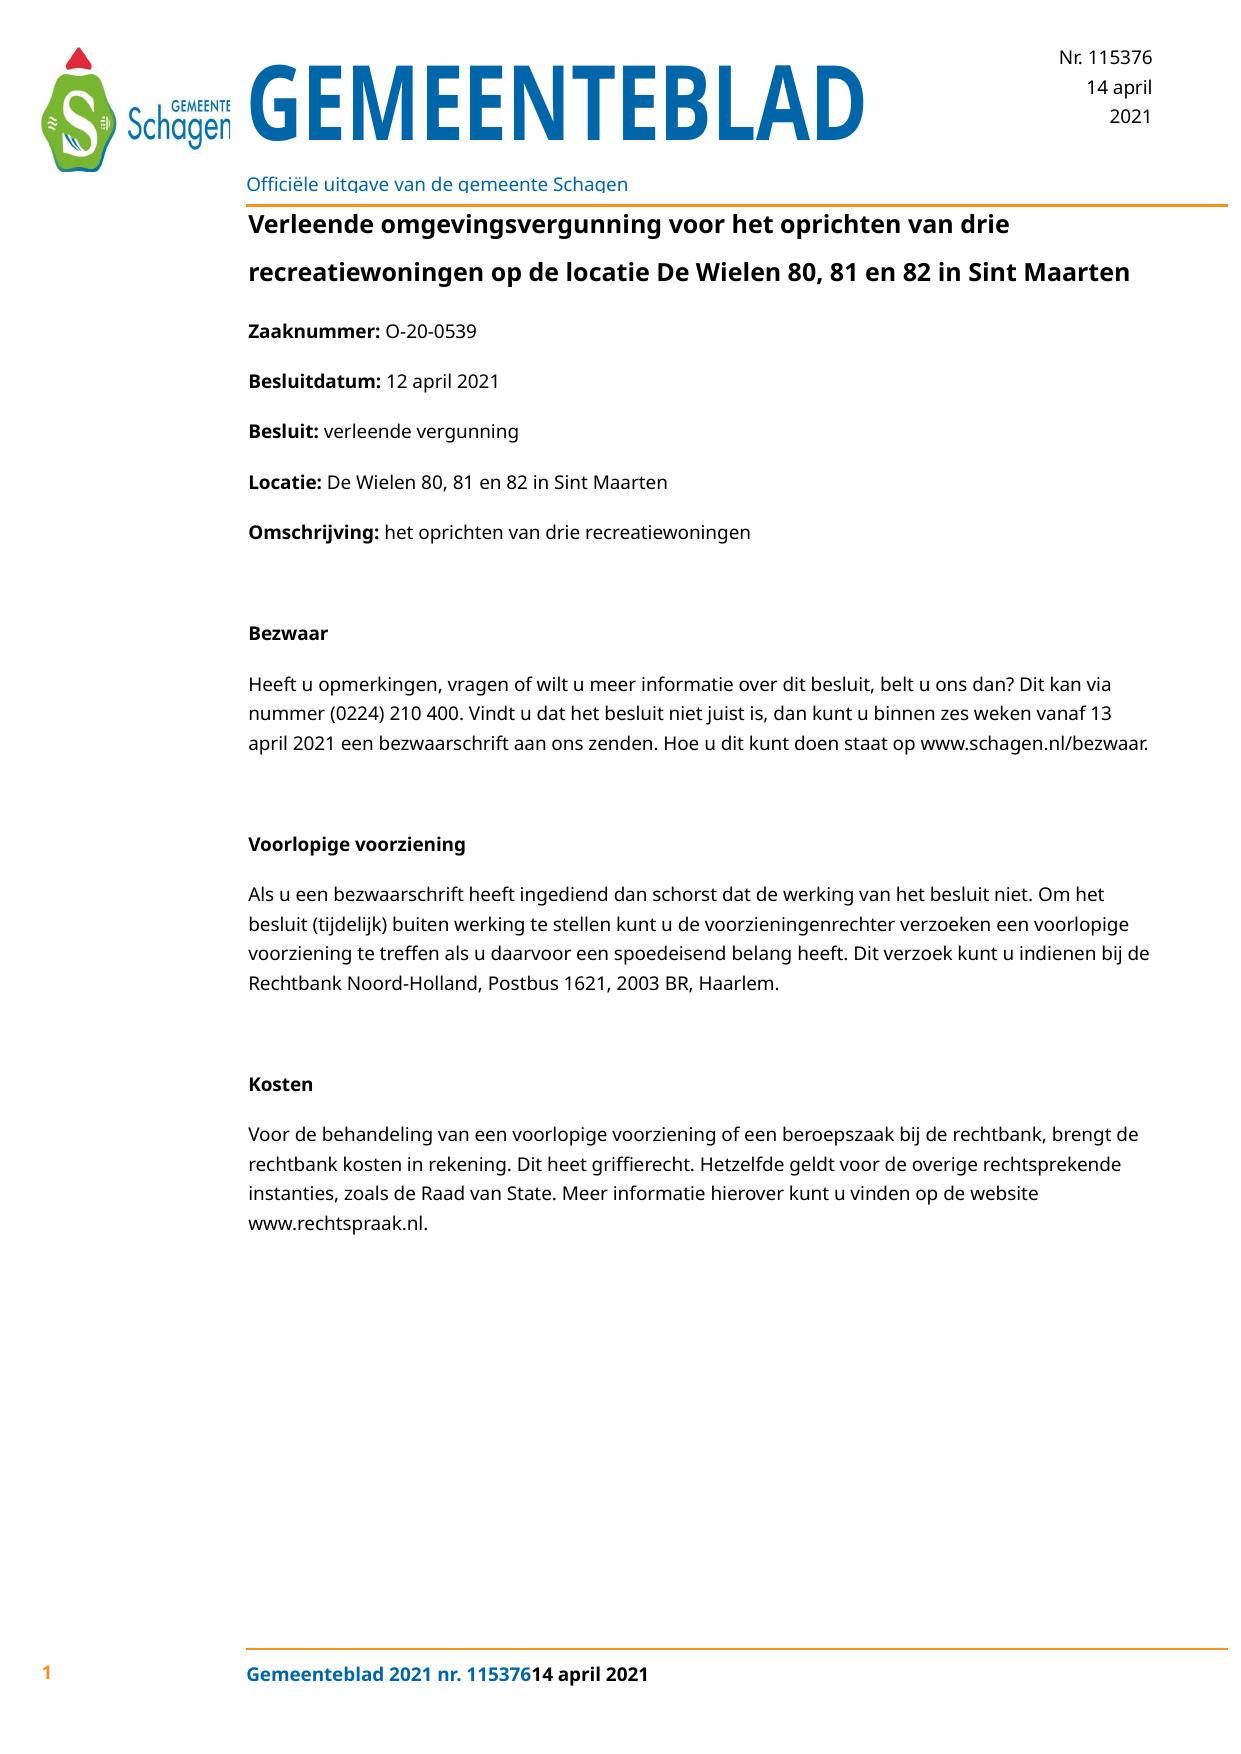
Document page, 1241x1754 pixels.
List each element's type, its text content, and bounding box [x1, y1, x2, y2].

text Besluitdatum: 12 april 2021 [248, 368, 1152, 394]
text Besluit: verleende vergunning [248, 419, 1152, 444]
text Omschrijving: het oprichten van drie recreatiewoningen [248, 519, 1152, 545]
text Voor de behandeling van een voorlopige voorziening of een beroepszaak bij de rechtbank, brengt de rechtbank kosten in rekening. Dit heet griffierecht. Hetzelfde geldt voor de overige rechtsprekende instanties, zoals de Raad van State. Meer informatie hierover kunt u vinden op de website www.rechtspraak.nl. [248, 1121, 1152, 1236]
text Verleende omgevingsvergunning voor het oprichten van drie recreatiewoningen op de locatie De Wielen 80, 81 en 82 in Sint Maarten [248, 207, 1152, 288]
text Locatie: De Wielen 80, 81 en 82 in Sint Maarten [248, 469, 1152, 495]
text Kosten [248, 1071, 1152, 1097]
text Voorlopige voorziening [248, 831, 1152, 857]
text Zaaknummer: O-20-0539 [248, 318, 1152, 344]
text Als u een bezwaarschrift heeft ingediend dan schorst dat de werking van het besluit niet. Om het besluit (tijdelijk) buiten werking te stellen kunt u de voorzieningenrechter verzoeken een voorlopige voorziening te treffen als u daarvoor een spoedeisend belang heeft. Dit verzoek kunt u indienen bij de Rechtbank Noord-Holland, Postbus 1621, 2003 BR, Haarlem. [248, 881, 1152, 996]
picture [41, 47, 231, 172]
text Heeft u opmerkingen, vragen of wilt u meer informatie over dit besluit, belt u ons dan? Dit kan via nummer (0224) 210 400. Vindt u dat het besluit niet juist is, dan kunt u binnen zes weken vanaf 13 april 2021 een bezwaarschrift aan ons zenden. Hoe u dit kunt doen staat op www.schagen.nl/bezwaar. [248, 671, 1152, 756]
text Bezwaar [248, 620, 1152, 646]
